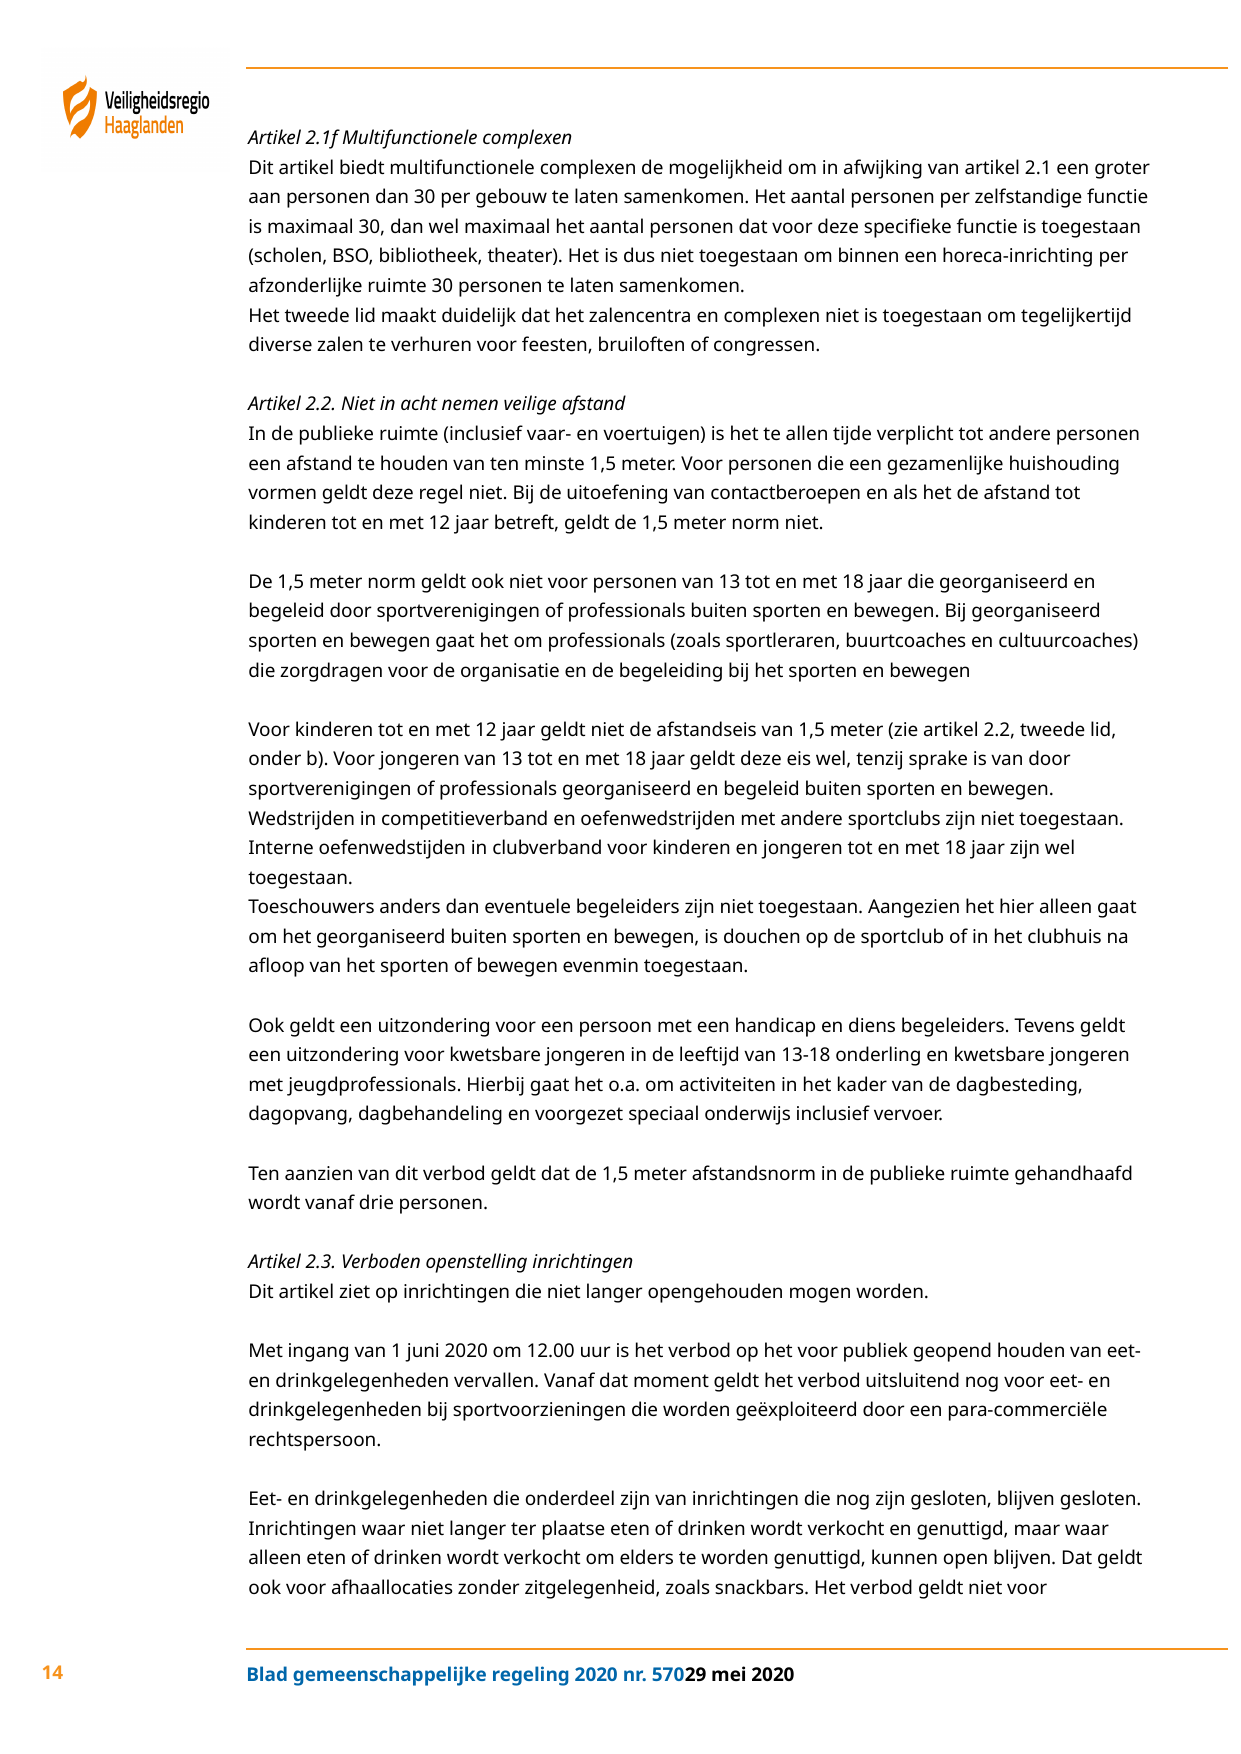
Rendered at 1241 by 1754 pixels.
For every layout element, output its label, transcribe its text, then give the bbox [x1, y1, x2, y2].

text Eet- en drinkgelegenheden die onderdeel zijn van inrichtingen die nog zijn gesloten, blijven gesloten. Inrichtingen waar niet langer ter plaatse eten of drinken wordt verkocht en genuttigd, maar waar alleen eten of drinken wordt verkocht om elders te worden genuttigd, kunnen open blijven. Dat geldt ook voor afhaallocaties zonder zitgelegenheid, zoals snackbars. Het verbod geldt niet voor [248, 1485, 1152, 1600]
text Artikel 2.2. Niet in acht nemen veilige afstand [248, 391, 1152, 416]
text Dit artikel ziet op inrichtingen die niet langer opengehouden mogen worden. [248, 1278, 1152, 1304]
text Met ingang van 1 juni 2020 om 12.00 uur is het verbod op het voor publiek geopend houden van eet- en drinkgelegenheden vervallen. Vanaf dat moment geldt het verbod uitsluitend nog voor eet- en drinkgelegenheden bij sportvoorzieningen die worden geëxploiteerd door een para-commerciële rechtspersoon. [248, 1337, 1152, 1452]
text Toeschouwers anders dan eventuele begeleiders zijn niet toegestaan. Aangezien het hier alleen gaat om het georganiseerd buiten sporten en bewegen, is douchen op de sportclub of in het clubhuis na afloop van het sporten of bewegen evenmin toegestaan. [248, 893, 1152, 978]
text Het tweede lid maakt duidelijk dat het zalencentra en complexen niet is toegestaan om tegelijkertijd diverse zalen te verhuren voor feesten, bruiloften of congressen. [248, 302, 1152, 357]
text Dit artikel biedt multifunctionele complexen de mogelijkheid om in afwijking van artikel 2.1 een groter aan personen dan 30 per gebouw te laten samenkomen. Het aantal personen per zelfstandige functie is maximaal 30, dan wel maximaal het aantal personen dat voor deze specifieke functie is toegestaan (scholen, BSO, bibliotheek, theater). Het is dus niet toegestaan om binnen een horeca-inrichting per afzonderlijke ruimte 30 personen te laten samenkomen. [248, 154, 1152, 298]
text De 1,5 meter norm geldt ook niet voor personen van 13 tot en met 18 jaar die georganiseerd en begeleid door sportverenigingen of professionals buiten sporten en bewegen. Bij georganiseerd sporten en bewegen gaat het om professionals (zoals sportleraren, buurtcoaches en cultuurcoaches) die zorgdragen voor de organisatie en de begeleiding bij het sporten en bewegen [248, 568, 1152, 683]
text Artikel 2.3. Verboden openstelling inrichtingen [248, 1248, 1152, 1274]
text Ook geldt een uitzondering voor een persoon met een handicap en diens begeleiders. Tevens geldt een uitzondering voor kwetsbare jongeren in de leeftijd van 13-18 onderling en kwetsbare jongeren met jeugdprofessionals. Hierbij gaat het o.a. om activiteiten in het kader van de dagbesteding, dagopvang, dagbehandeling en voorgezet speciaal onderwijs inclusief vervoer. [248, 1012, 1152, 1126]
text Artikel 2.1f Multifunctionele complexen [248, 124, 1152, 150]
picture [41, 47, 231, 172]
text In de publieke ruimte (inclusief vaar- en voertuigen) is het te allen tijde verplicht tot andere personen een afstand te houden van ten minste 1,5 meter. Voor personen die een gezamenlijke huishouding vormen geldt deze regel niet. Bij de uitoefening van contactberoepen en als het de afstand tot kinderen tot en met 12 jaar betreft, geldt de 1,5 meter norm niet. [248, 420, 1152, 535]
text Voor kinderen tot en met 12 jaar geldt niet de afstandseis van 1,5 meter (zie artikel 2.2, tweede lid, onder b). Voor jongeren van 13 tot en met 18 jaar geldt deze eis wel, tenzij sprake is van door sportverenigingen of professionals georganiseerd en begeleid buiten sporten en bewegen. Wedstrijden in competitieverband en oefenwedstrijden met andere sportclubs zijn niet toegestaan. Interne oefenwedstijden in clubverband voor kinderen en jongeren tot en met 18 jaar zijn wel toegestaan. [248, 716, 1152, 890]
text Ten aanzien van dit verbod geldt dat de 1,5 meter afstandsnorm in de publieke ruimte gehandhaafd wordt vanaf drie personen. [248, 1160, 1152, 1215]
